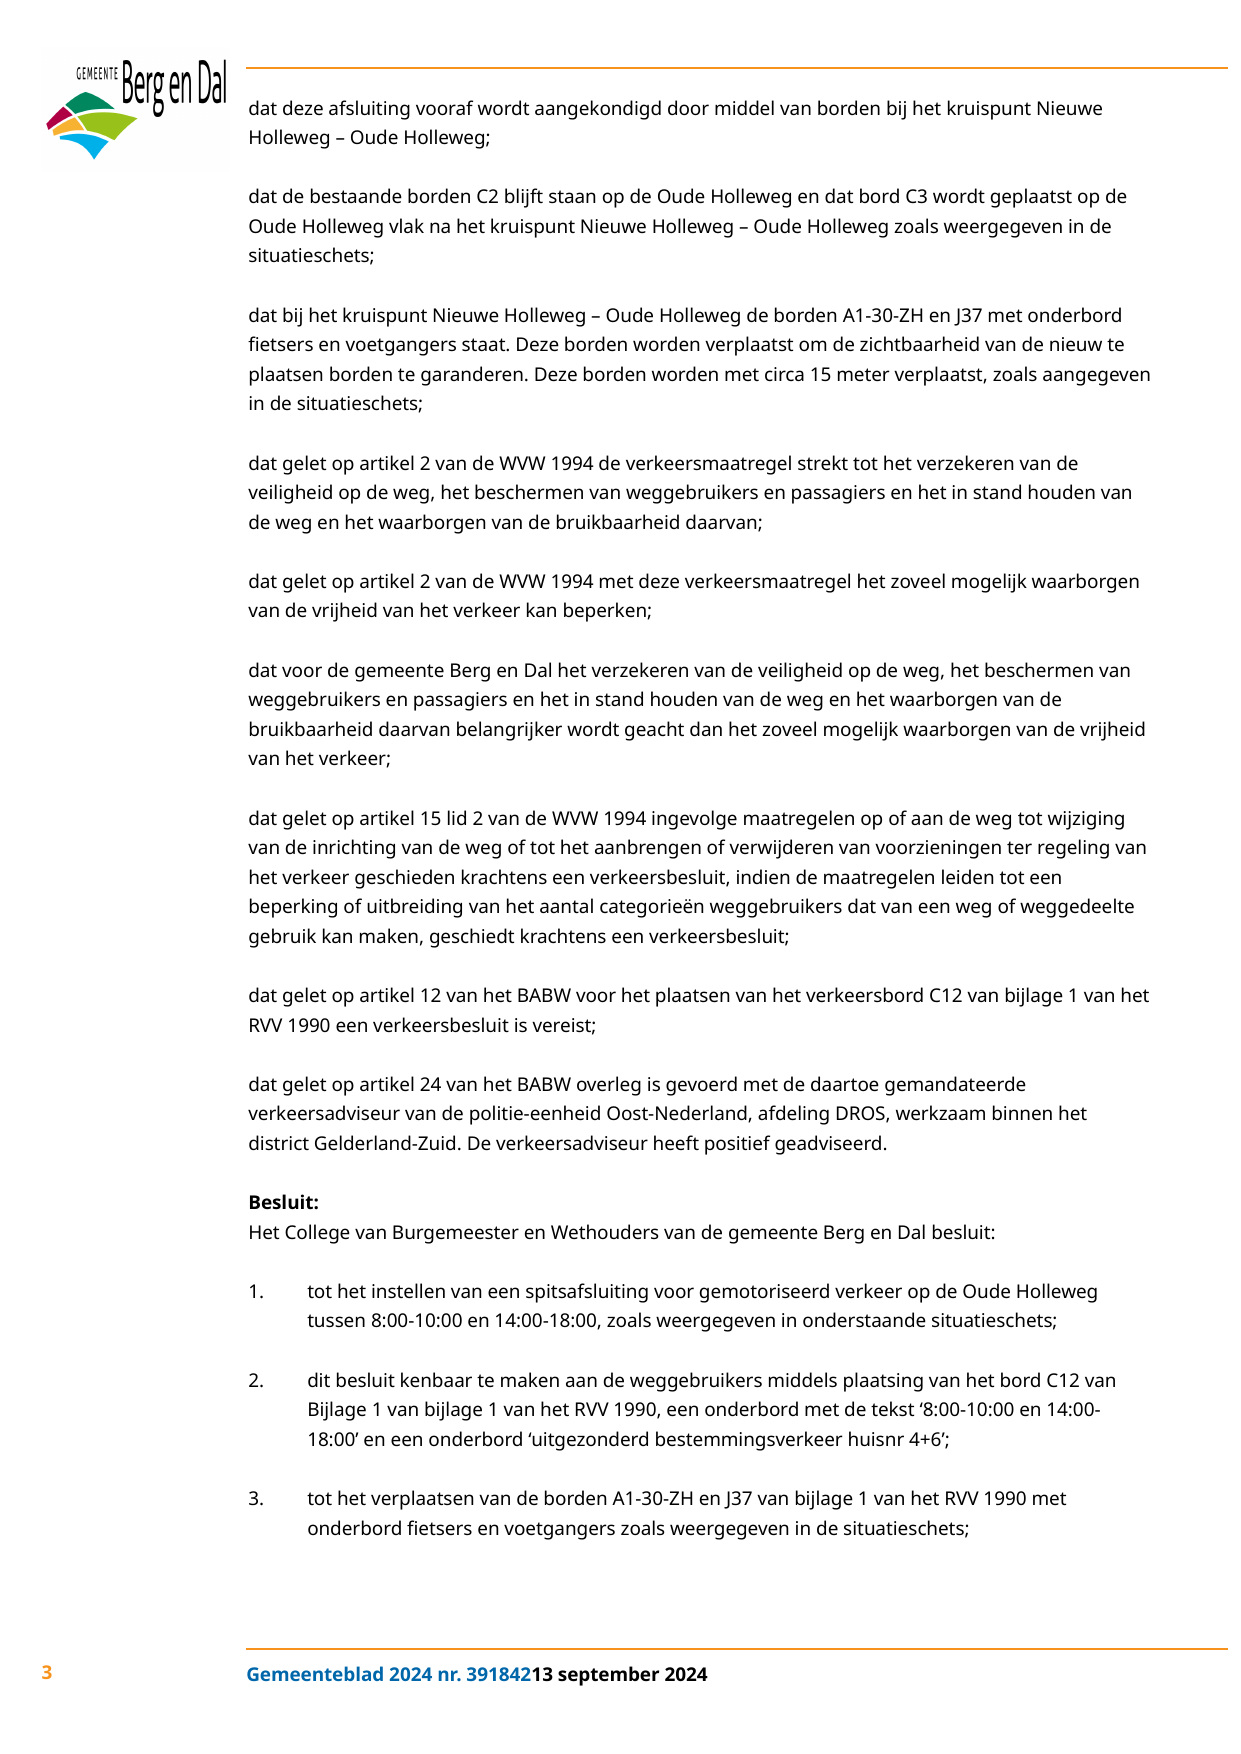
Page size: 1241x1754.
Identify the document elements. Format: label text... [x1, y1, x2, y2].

text dat gelet op artikel 2 van de WVW 1994 met deze verkeersmaatregel het zoveel mogelijk waarborgen van de vrijheid van het verkeer kan beperken; [248, 568, 1152, 623]
text dat deze afsluiting vooraf wordt aangekondigd door middel van borden bij het kruispunt Nieuwe Holleweg – Oude Holleweg; [248, 95, 1152, 150]
list tot het verplaatsen van de borden A1-30-ZH en J37 van bijlage 1 van het RVV 1990 met onderbord fietsers en voetgangers zoals weergegeven in de situatieschets; [248, 1485, 1152, 1541]
text Het College van Burgemeester en Wethouders van de gemeente Berg en Dal besluit: [248, 1219, 1152, 1245]
text dat voor de gemeente Berg en Dal het verzekeren van de veiligheid op de weg, het beschermen van weggebruikers en passagiers en het in stand houden van de weg en het waarborgen van de bruikbaarheid daarvan belangrijker wordt geacht dan het zoveel mogelijk waarborgen van de vrijheid van het verkeer; [248, 657, 1152, 771]
text Besluit: [248, 1189, 1152, 1215]
picture [41, 47, 231, 172]
text dat gelet op artikel 2 van de WVW 1994 de verkeersmaatregel strekt tot het verzekeren van de veiligheid op de weg, het beschermen van weggebruikers en passagiers en het in stand houden van de weg en het waarborgen van de bruikbaarheid daarvan; [248, 450, 1152, 535]
text dat de bestaande borden C2 blijft staan op de Oude Holleweg en dat bord C3 wordt geplaatst op de Oude Holleweg vlak na het kruispunt Nieuwe Holleweg – Oude Holleweg zoals weergegeven in de situatieschets; [248, 183, 1152, 268]
text dat gelet op artikel 24 van het BABW overleg is gevoerd met de daartoe gemandateerde verkeersadviseur van de politie-eenheid Oost-Nederland, afdeling DROS, werkzaam binnen het district Gelderland-Zuid. De verkeersadviseur heeft positief geadviseerd. [248, 1071, 1152, 1156]
text dat bij het kruispunt Nieuwe Holleweg – Oude Holleweg de borden A1-30-ZH en J37 met onderbord fietsers en voetgangers staat. Deze borden worden verplaatst om de zichtbaarheid van de nieuw te plaatsen borden te garanderen. Deze borden worden met circa 15 meter verplaatst, zoals aangegeven in de situatieschets; [248, 302, 1152, 416]
list tot het instellen van een spitsafsluiting voor gemotoriseerd verkeer op de Oude Holleweg tussen 8:00-10:00 en 14:00-18:00, zoals weergegeven in onderstaande situatieschets; [248, 1278, 1152, 1333]
list dit besluit kenbaar te maken aan de weggebruikers middels plaatsing van het bord C12 van Bijlage 1 van bijlage 1 van het RVV 1990, een onderbord met de tekst ‘8:00-10:00 en 14:00-18:00’ en een onderbord ‘uitgezonderd bestemmingsverkeer huisnr 4+6’; [248, 1367, 1152, 1452]
text dat gelet op artikel 15 lid 2 van de WVW 1994 ingevolge maatregelen op of aan de weg tot wijziging van de inrichting van de weg of tot het aanbrengen of verwijderen van voorzieningen ter regeling van het verkeer geschieden krachtens een verkeersbesluit, indien de maatregelen leiden tot een beperking of uitbreiding van het aantal categorieën weggebruikers dat van een weg of weggedeelte gebruik kan maken, geschiedt krachtens een verkeersbesluit; [248, 805, 1152, 949]
text dat gelet op artikel 12 van het BABW voor het plaatsen van het verkeersbord C12 van bijlage 1 van het RVV 1990 een verkeersbesluit is vereist; [248, 982, 1152, 1038]
